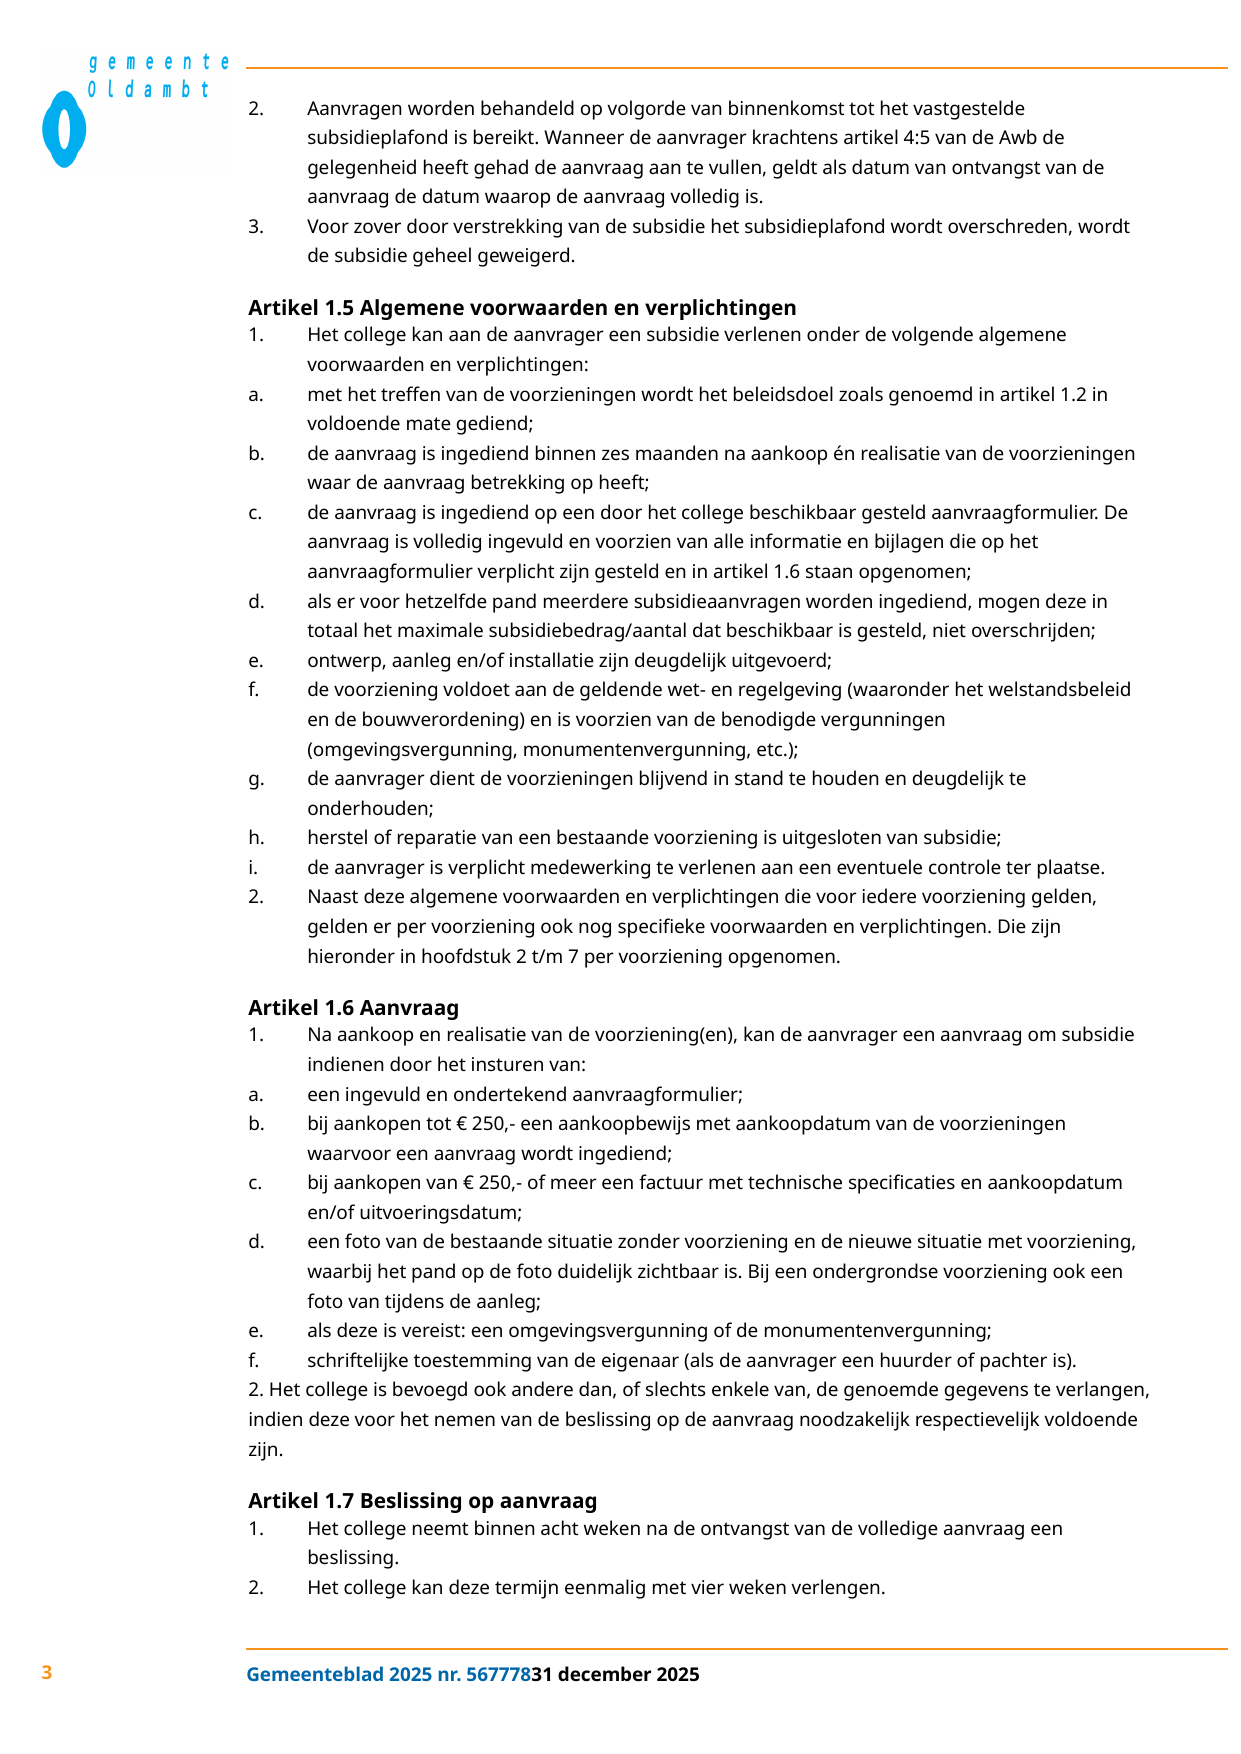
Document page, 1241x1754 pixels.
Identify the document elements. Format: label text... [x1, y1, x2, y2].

list met het treffen van de voorzieningen wordt het beleidsdoel zoals genoemd in artikel 1.2 in voldoende mate gediend; [248, 381, 1152, 436]
list de aanvraag is ingediend op een door het college beschikbaar gesteld aanvraagformulier. De aanvraag is volledig ingevuld en voorzien van alle informatie en bijlagen die op het aanvraagformulier verplicht zijn gesteld en in artikel 1.6 staan opgenomen; [248, 499, 1152, 584]
list als deze is vereist: een omgevingsvergunning of de monumentenvergunning; [248, 1317, 1152, 1343]
list de voorziening voldoet aan de geldende wet- en regelgeving (waaronder het welstandsbeleid en de bouwverordening) en is voorzien van de benodigde vergunningen (omgevingsvergunning, monumentenvergunning, etc.); [248, 677, 1152, 761]
list herstel of reparatie van een bestaande voorziening is uitgesloten van subsidie; [248, 824, 1152, 850]
list een foto van de bestaande situatie zonder voorziening en de nieuwe situatie met voorziening, waarbij het pand op de foto duidelijk zichtbaar is. Bij een ondergrondse voorziening ook een foto van tijdens de aanleg; [248, 1229, 1152, 1314]
list de aanvrager dient de voorzieningen blijvend in stand te houden en deugdelijk te onderhouden; [248, 765, 1152, 821]
list Aanvragen worden behandeld op volgorde van binnenkomst tot het vastgestelde subsidieplafond is bereikt. Wanneer de aanvrager krachtens artikel 4:5 van de Awb de gelegenheid heeft gehad de aanvraag aan te vullen, geldt als datum van ontvangst van de aanvraag de datum waarop de aanvraag volledig is. [248, 95, 1152, 209]
list Naast deze algemene voorwaarden en verplichtingen die voor iedere voorziening gelden, gelden er per voorziening ook nog specifieke voorwaarden en verplichtingen. Die zijn hieronder in hoofdstuk 2 t/m 7 per voorziening opgenomen. [248, 884, 1152, 968]
list bij aankopen tot € 250,- een aankoopbewijs met aankoopdatum van de voorzieningen waarvoor een aanvraag wordt ingediend; [248, 1110, 1152, 1166]
list als er voor hetzelfde pand meerdere subsidieaanvragen worden ingediend, mogen deze in totaal het maximale subsidiebedrag/aantal dat beschikbaar is gesteld, niet overschrijden; [248, 588, 1152, 643]
text Artikel 1.5 Algemene voorwaarden en verplichtingen [248, 293, 1152, 322]
text 2. Het college is bevoegd ook andere dan, of slechts enkele van, de genoemde gegevens te verlangen, indien deze voor het nemen van de beslissing op de aanvraag noodzakelijk respectievelijk voldoende zijn. [248, 1377, 1152, 1462]
list schriftelijke toestemming van de eigenaar (als de aanvrager een huurder of pachter is). [248, 1347, 1152, 1373]
list Het college neemt binnen acht weken na de ontvangst van de volledige aanvraag een beslissing. [248, 1515, 1152, 1570]
picture [41, 47, 231, 172]
text Artikel 1.6 Aanvraag [248, 993, 1152, 1022]
list Na aankoop en realisatie van de voorziening(en), kan de aanvrager een aanvraag om subsidie indienen door het insturen van: [248, 1022, 1152, 1077]
text Artikel 1.7 Beslissing op aanvraag [248, 1486, 1152, 1515]
list ontwerp, aanleg en/of installatie zijn deugdelijk uitgevoerd; [248, 647, 1152, 673]
list Het college kan aan de aanvrager een subsidie verlenen onder de volgende algemene voorwaarden en verplichtingen: [248, 322, 1152, 377]
list Het college kan deze termijn eenmalig met vier weken verlengen. [248, 1574, 1152, 1599]
list de aanvrager is verplicht medewerking te verlenen aan een eventuele controle ter plaatse. [248, 854, 1152, 880]
list Voor zover door verstrekking van de subsidie het subsidieplafond wordt overschreden, wordt de subsidie geheel geweigerd. [248, 213, 1152, 268]
list een ingevuld en ondertekend aanvraagformulier; [248, 1081, 1152, 1107]
list de aanvraag is ingediend binnen zes maanden na aankoop én realisatie van de voorzieningen waar de aanvraag betrekking op heeft; [248, 440, 1152, 495]
list bij aankopen van € 250,- of meer een factuur met technische specificaties en aankoopdatum en/of uitvoeringsdatum; [248, 1169, 1152, 1225]
